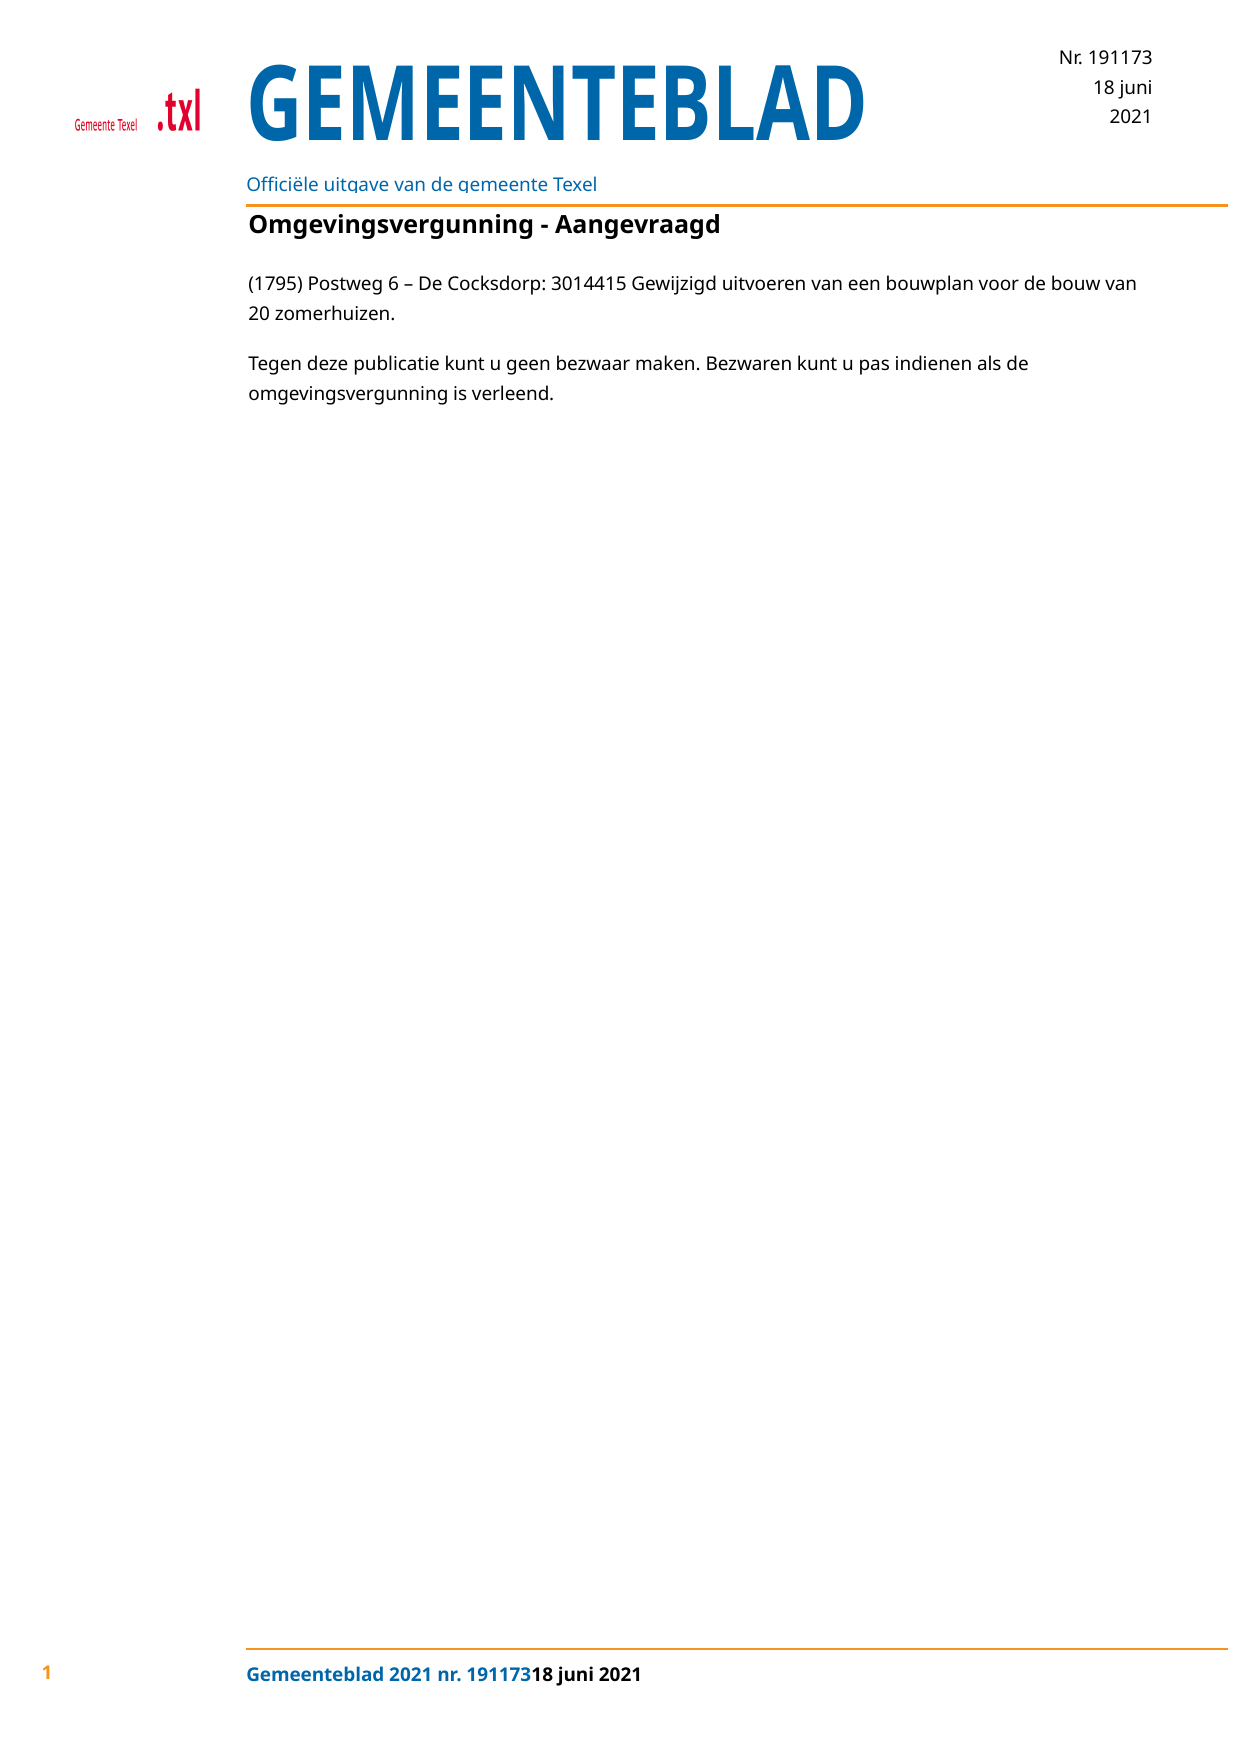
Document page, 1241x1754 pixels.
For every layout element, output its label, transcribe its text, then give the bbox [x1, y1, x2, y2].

text Omgevingsvergunning - Aangevraagd [248, 207, 1152, 241]
picture [41, 47, 231, 172]
text Tegen deze publicatie kunt u geen bezwaar maken. Bezwaren kunt u pas indienen als de omgevingsvergunning is verleend. [248, 350, 1152, 406]
text (1795) Postweg 6 – De Cocksdorp: 3014415 Gewijzigd uitvoeren van een bouwplan voor de bouw van 20 zomerhuizen. [248, 270, 1152, 326]
